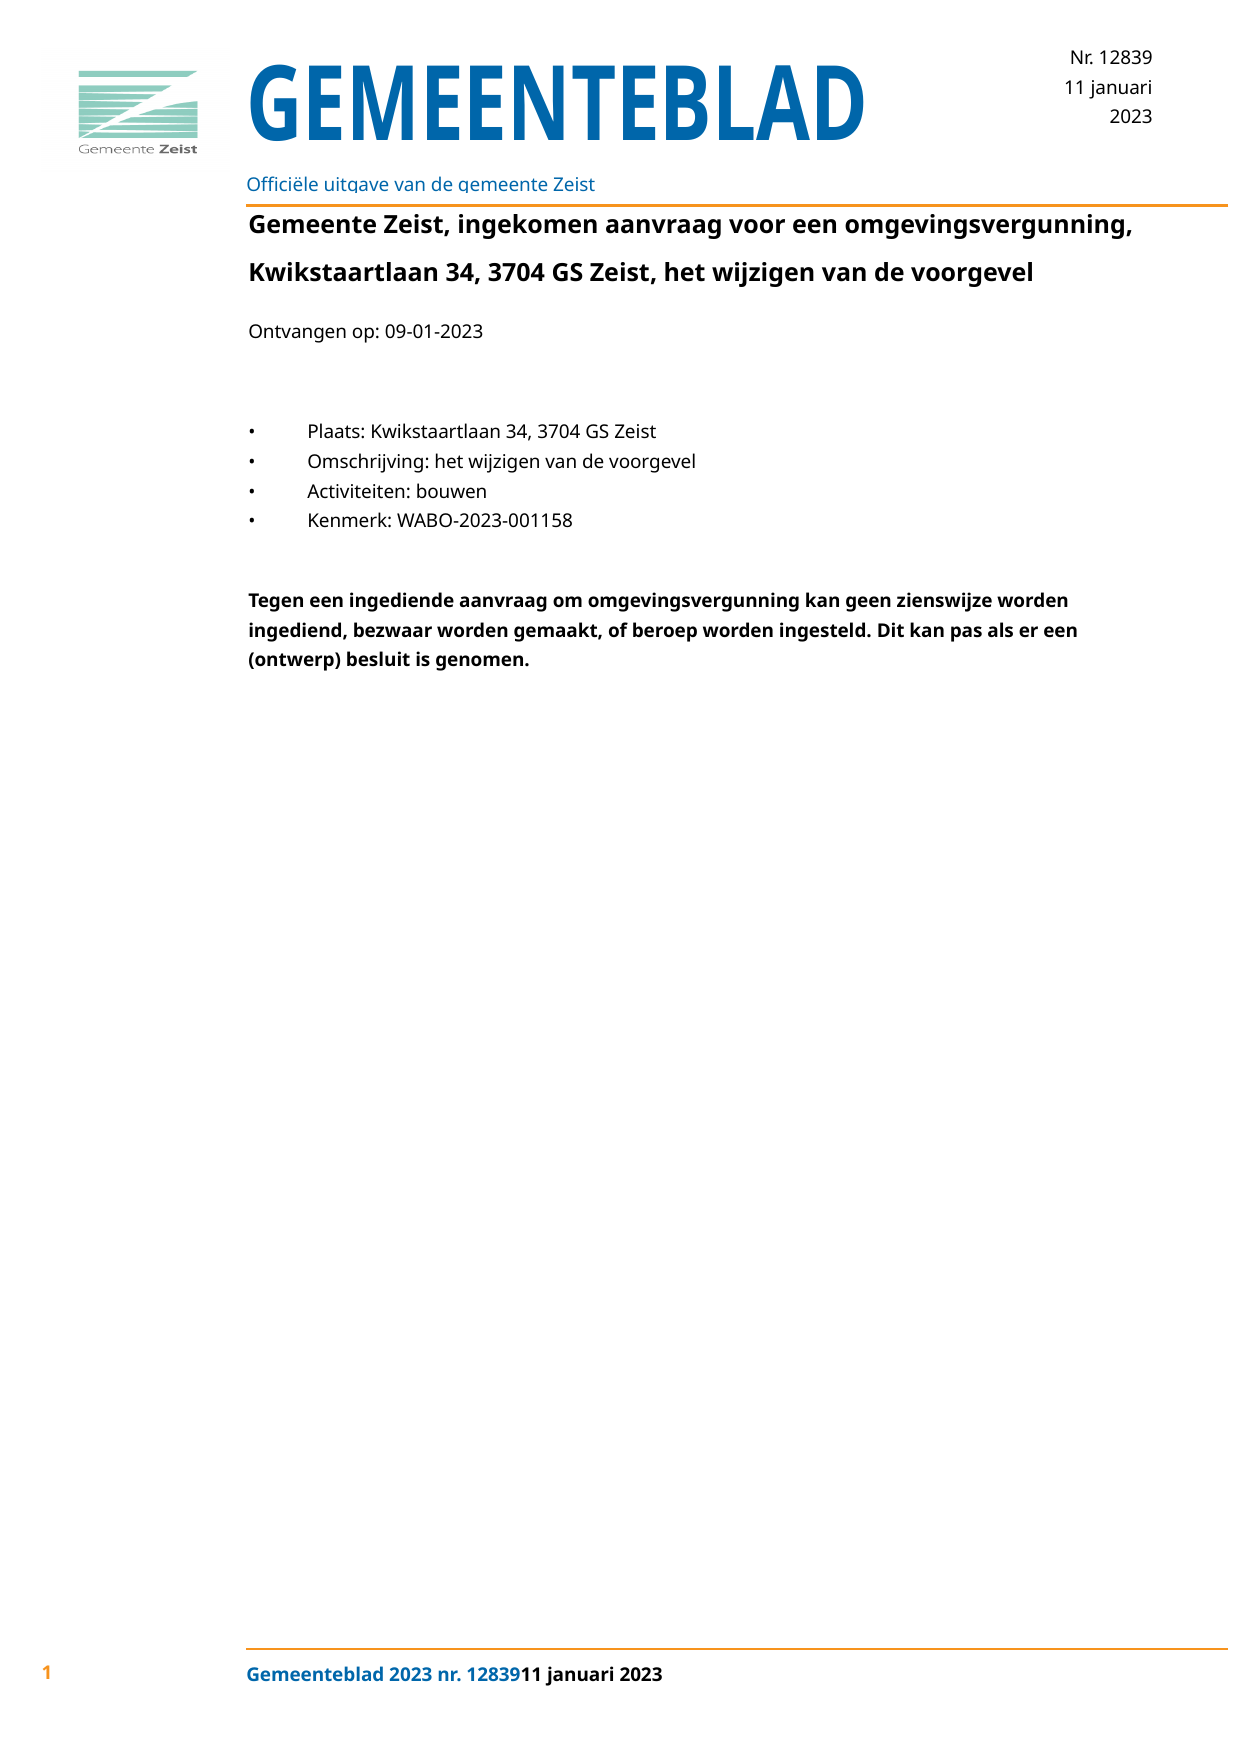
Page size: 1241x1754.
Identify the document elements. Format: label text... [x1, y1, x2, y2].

list Activiteiten: bouwen [248, 478, 1152, 504]
list Kenmerk: WABO-2023-001158 [248, 507, 1152, 533]
picture [41, 47, 231, 172]
list Plaats: Kwikstaartlaan 34, 3704 GS Zeist [248, 419, 1152, 444]
text Ontvangen op: 09-01-2023 [248, 318, 1152, 344]
text Gemeente Zeist, ingekomen aanvraag voor een omgevingsvergunning, Kwikstaartlaan 34, 3704 GS Zeist, het wijzigen van de voorgevel [248, 207, 1152, 288]
text Tegen een ingediende aanvraag om omgevingsvergunning kan geen zienswijze worden ingediend, bezwaar worden gemaakt, of beroep worden ingesteld. Dit kan pas als er een (ontwerp) besluit is genomen. [248, 587, 1152, 672]
list Omschrijving: het wijzigen van de voorgevel [248, 448, 1152, 474]
